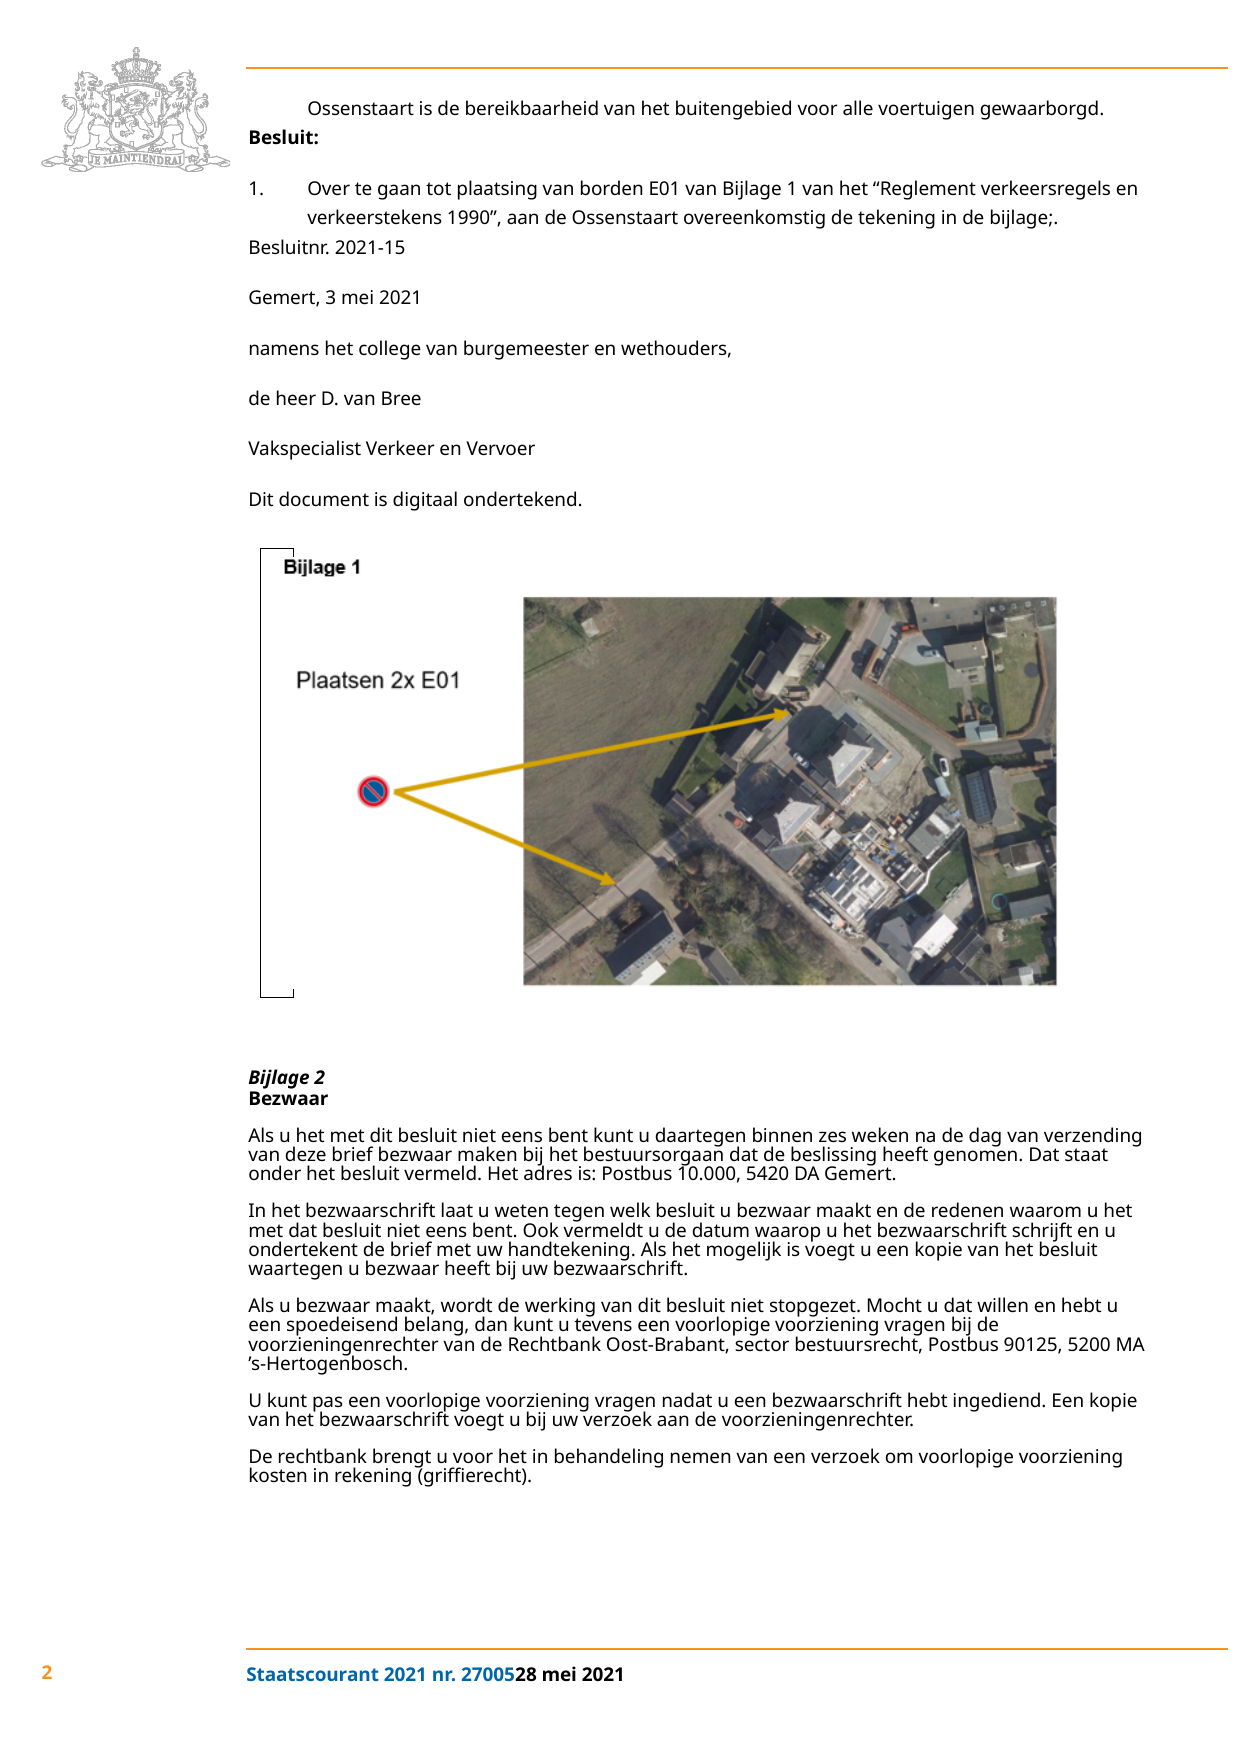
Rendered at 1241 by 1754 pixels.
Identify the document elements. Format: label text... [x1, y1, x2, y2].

text Bezwaar [248, 1090, 1152, 1109]
text de heer D. van Bree [248, 385, 1152, 411]
list Ossenstaart is de bereikbaarheid van het buitengebied voor alle voertuigen gewaarborgd. [248, 95, 1152, 121]
text Vakspecialist Verkeer en Vervoer [248, 436, 1152, 461]
text Dit document is digitaal ondertekend. [248, 486, 1152, 512]
text namens het college van burgemeester en wethouders, [248, 335, 1152, 361]
text Als u bezwaar maakt, wordt de werking van dit besluit niet stopgezet. Mocht u dat willen en hebt u een spoedeisend belang, dan kunt u tevens een voorlopige voorziening vragen bij de voorzieningenrechter van de Rechtbank Oost-Brabant, sector bestuursrecht, Postbus 90125, 5200 MA ’s-Hertogenbosch. [248, 1297, 1152, 1374]
text Besluit: [248, 124, 1152, 150]
text De rechtbank brengt u voor het in behandeling nemen van een verzoek om voorlopige voorziening kosten in rekening (griffierecht). [248, 1448, 1152, 1487]
text Besluitnr. 2021-15 [248, 234, 1152, 260]
picture [41, 47, 231, 172]
text Als u het met dit besluit niet eens bent kunt u daartegen binnen zes weken na de dag van verzending van deze brief bezwaar maken bij het bestuursorgaan dat de beslissing heeft genomen. Dat staat onder het besluit vermeld. Het adres is: Postbus 10.000, 5420 DA Gemert. [248, 1127, 1152, 1185]
text Bijlage 2 [248, 1064, 1152, 1090]
picture [268, 557, 1067, 989]
list Over te gaan tot plaatsing van borden E01 van Bijlage 1 van het “Reglement verkeersregels en verkeerstekens 1990”, aan de Ossenstaart overeenkomstig de tekening in de bijlage;. [248, 175, 1152, 230]
text In het bezwaarschrift laat u weten tegen welk besluit u bezwaar maakt en de redenen waarom u het met dat besluit niet eens bent. Ook vermeldt u de datum waarop u het bezwaarschrift schrijft en u ondertekent de brief met uw handtekening. Als het mogelijk is voegt u een kopie van het besluit waartegen u bezwaar heeft bij uw bezwaarschrift. [248, 1202, 1152, 1279]
text U kunt pas een voorlopige voorziening vragen nadat u een bezwaarschrift hebt ingediend. Een kopie van het bezwaarschrift voegt u bij uw verzoek aan de voorzieningenrechter. [248, 1392, 1152, 1431]
text Gemert, 3 mei 2021 [248, 284, 1152, 310]
